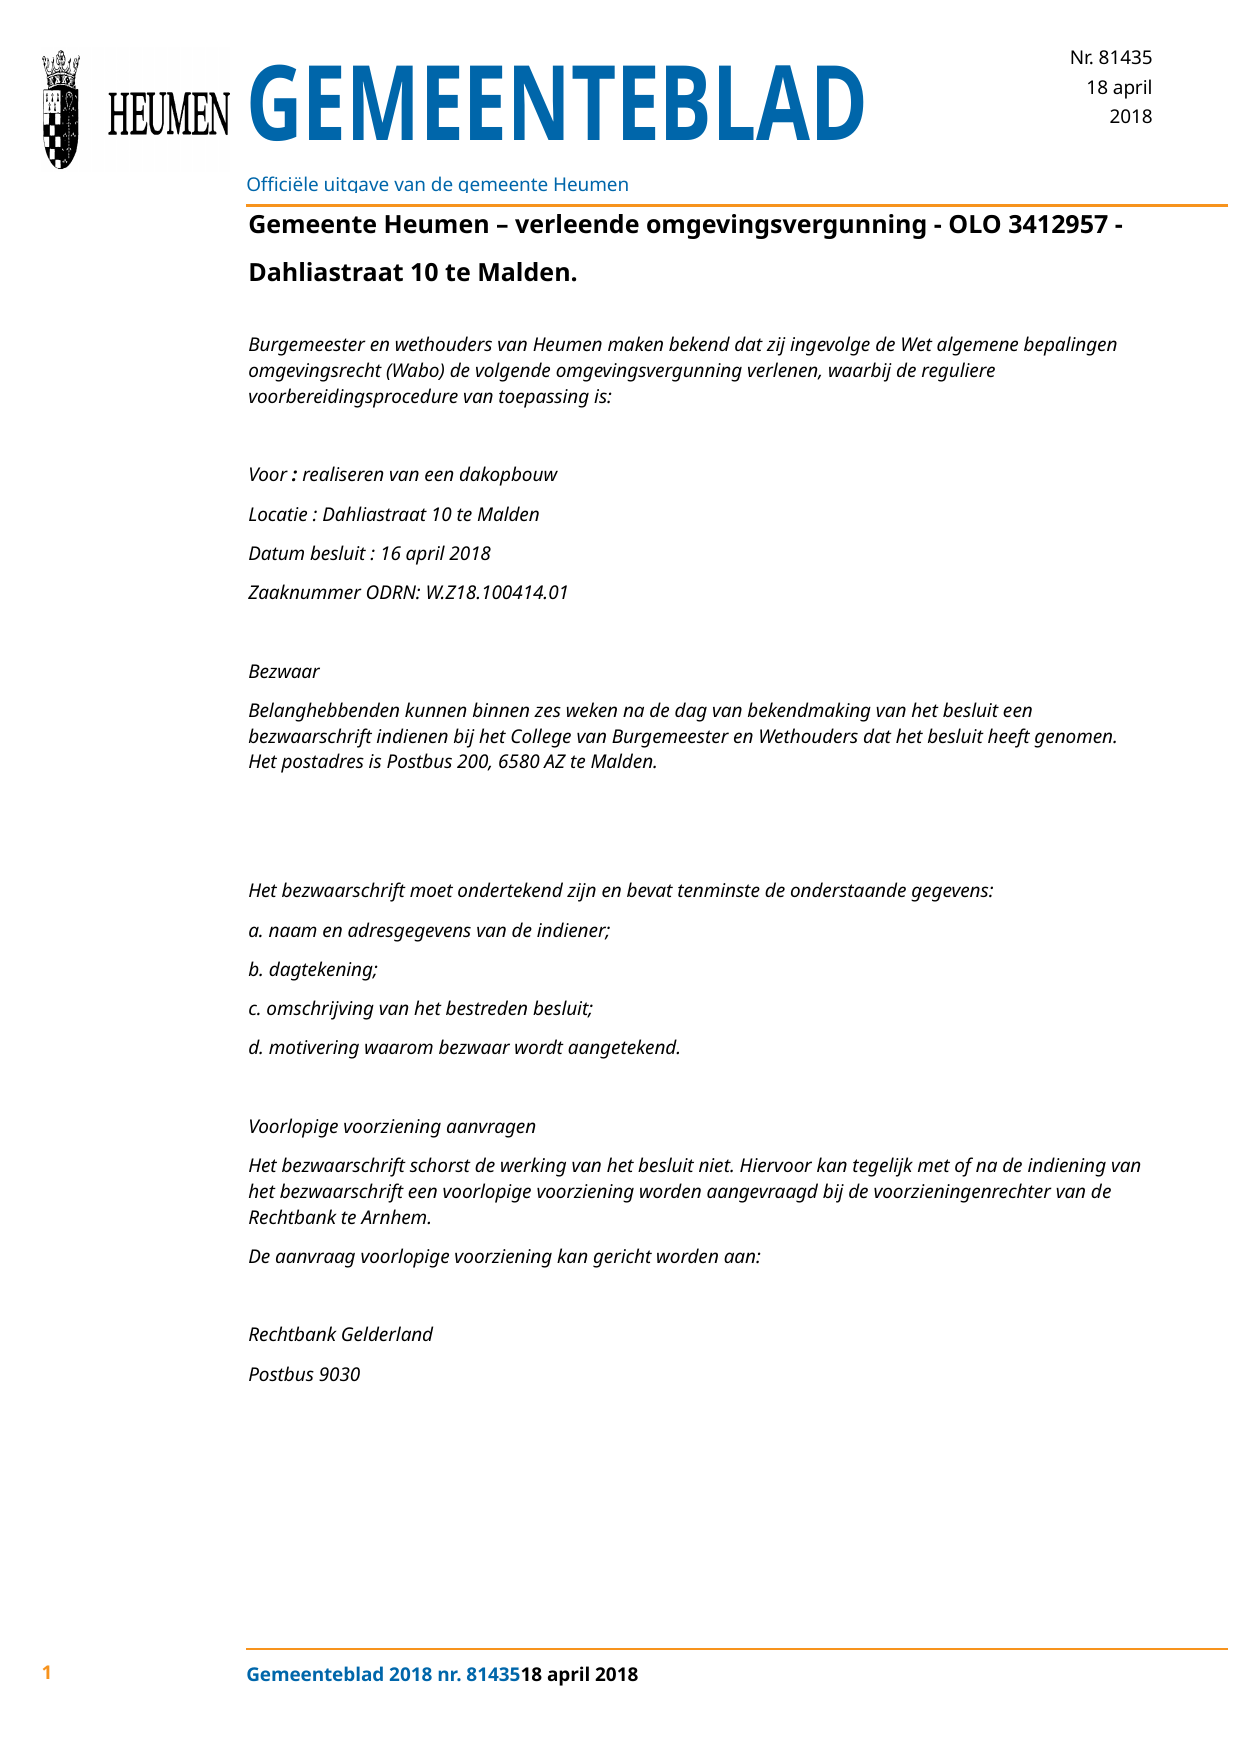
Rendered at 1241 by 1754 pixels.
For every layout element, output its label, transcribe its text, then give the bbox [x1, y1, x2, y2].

text Bezwaar [248, 658, 1152, 683]
text Zaaknummer ODRN: W.Z18.100414.01 [248, 579, 1152, 605]
text Burgemeester en wethouders van Heumen maken bekend dat zij ingevolge de Wet algemene bepalingen omgevingsrecht (Wabo) de volgende omgevingsvergunning verlenen, waarbij de reguliere voorbereidingsprocedure van toepassing is: [248, 331, 1152, 409]
picture [41, 47, 231, 172]
text Datum besluit : 16 april 2018 [248, 540, 1152, 566]
text Voorlopige voorziening aanvragen [248, 1113, 1152, 1139]
text Gemeente Heumen – verleende omgevingsvergunning - OLO 3412957 - Dahliastraat 10 te Malden. [248, 207, 1152, 288]
text Voor : realiseren van een dakopbouw [248, 461, 1152, 487]
text c. omschrijving van het bestreden besluit; [248, 995, 1152, 1021]
text a. naam en adresgegevens van de indiener; [248, 917, 1152, 942]
text Het bezwaarschrift schorst de werking van het besluit niet. Hiervoor kan tegelijk met of na de indiening van het bezwaarschrift een voorlopige voorziening worden aangevraagd bij de voorzieningenrechter van de Rechtbank te Arnhem. [248, 1152, 1152, 1229]
text Locatie : Dahliastraat 10 te Malden [248, 501, 1152, 526]
text Het bezwaarschrift moet ondertekend zijn en bevat tenminste de onderstaande gegevens: [248, 877, 1152, 903]
text Rechtbank Gelderland [248, 1322, 1152, 1347]
text b. dagtekening; [248, 956, 1152, 982]
text d. motivering waarom bezwaar wordt aangetekend. [248, 1034, 1152, 1060]
text De aanvraag voorlopige voorziening kan gericht worden aan: [248, 1243, 1152, 1269]
text Belanghebbenden kunnen binnen zes weken na de dag van bekendmaking van het besluit een bezwaarschrift indienen bij het College van Burgemeester en Wethouders dat het besluit heeft genomen. Het postadres is Postbus 200, 6580 AZ te Malden. [248, 697, 1152, 774]
text Postbus 9030 [248, 1361, 1152, 1387]
